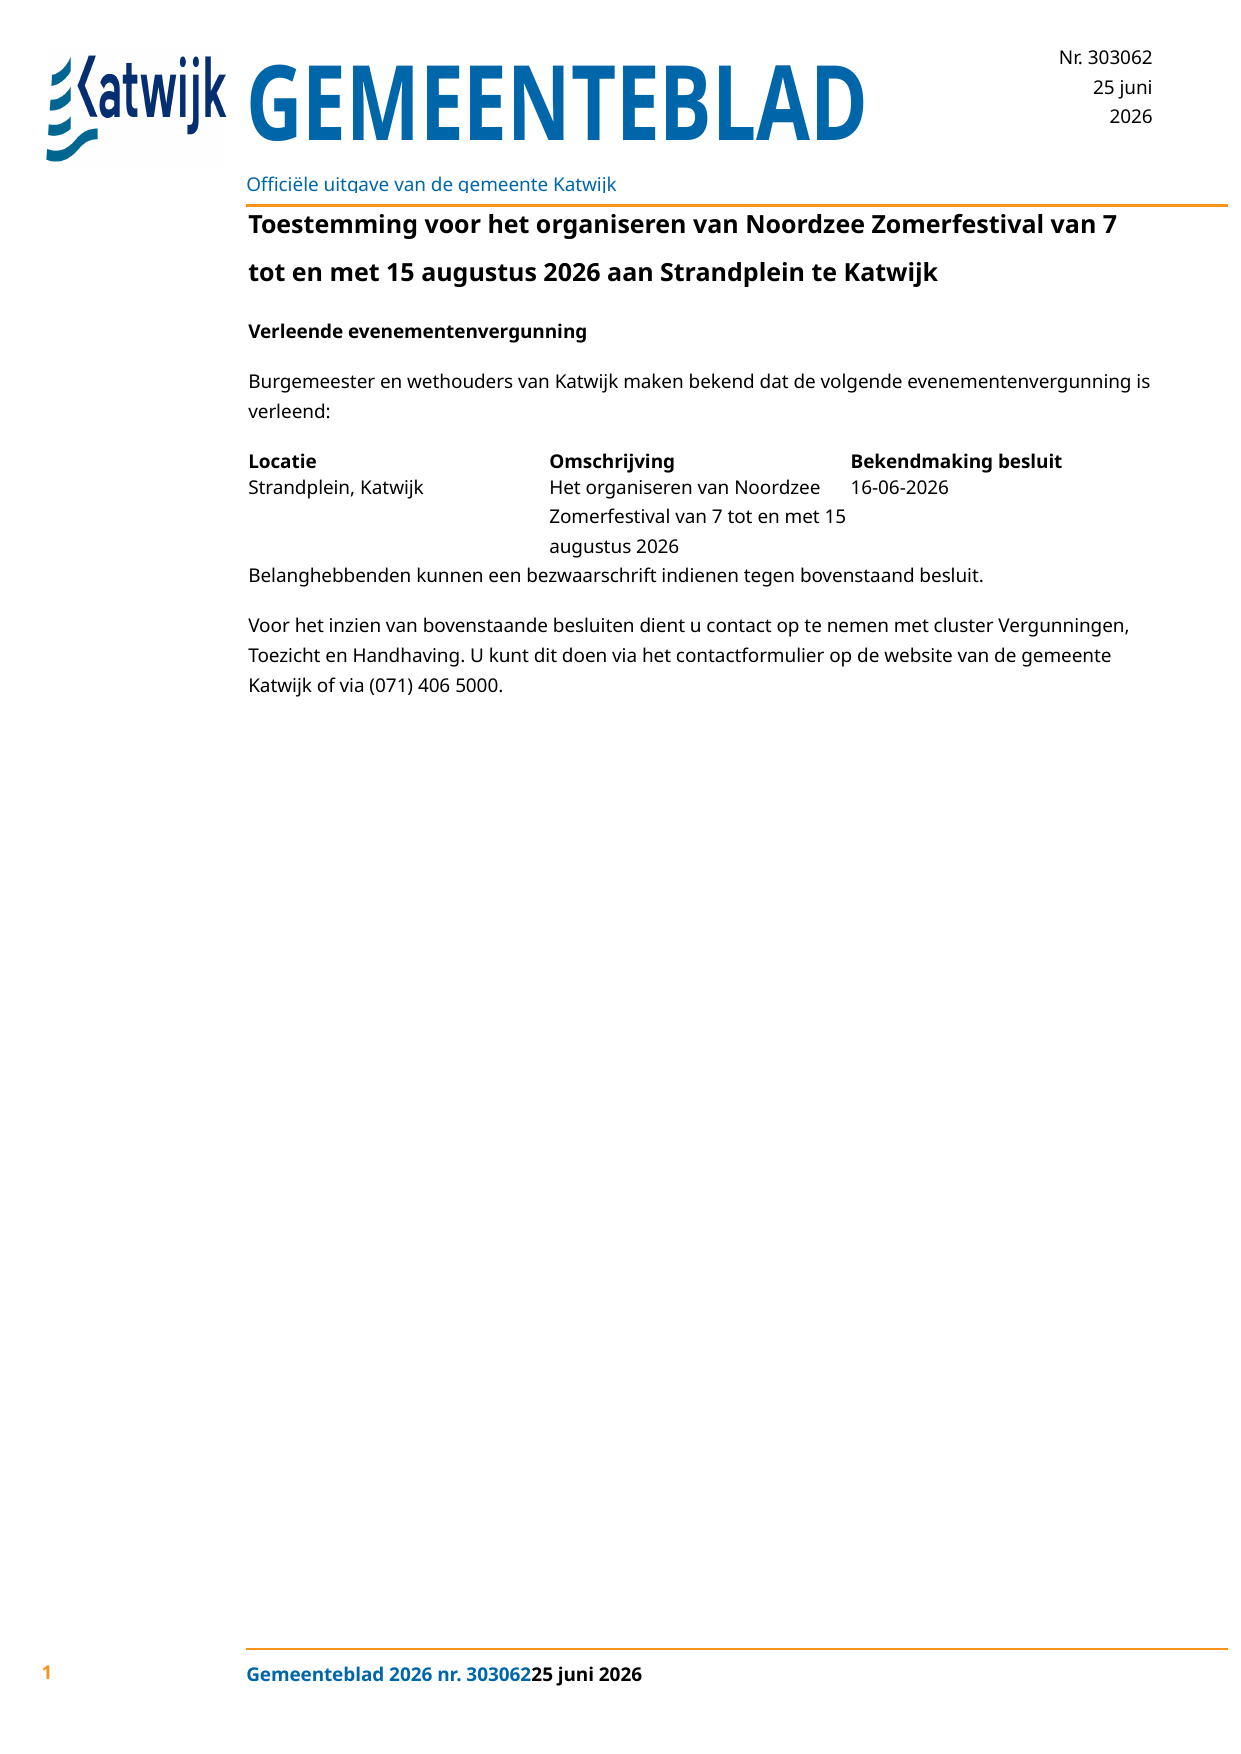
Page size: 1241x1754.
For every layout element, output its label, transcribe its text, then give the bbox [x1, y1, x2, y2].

text Burgemeester en wethouders van Katwijk maken bekend dat de volgende evenementenvergunning is verleend: [248, 368, 1152, 424]
table_cell Het organiseren van Noordzee Zomerfestival van 7 tot en met 15 augustus 2026 [549, 474, 850, 559]
table_header Omschrijving [549, 449, 850, 474]
table_header Bekendmaking besluit [850, 449, 1152, 474]
text Voor het inzien van bovenstaande besluiten dient u contact op te nemen met cluster Vergunningen, Toezicht en Handhaving. U kunt dit doen via het contactformulier op de website van de gemeente Katwijk of via (071) 406 5000. [248, 613, 1152, 698]
text Belanghebbenden kunnen een bezwaarschrift indienen tegen bovenstaand besluit. [248, 562, 1152, 588]
picture [41, 47, 231, 172]
table_header Locatie [248, 449, 549, 474]
text Verleende evenementenvergunning [248, 318, 1152, 344]
text Toestemming voor het organiseren van Noordzee Zomerfestival van 7 tot en met 15 augustus 2026 aan Strandplein te Katwijk [248, 207, 1152, 288]
table_cell Strandplein, Katwijk [248, 474, 549, 559]
table_cell 16-06-2026 [850, 474, 1152, 559]
